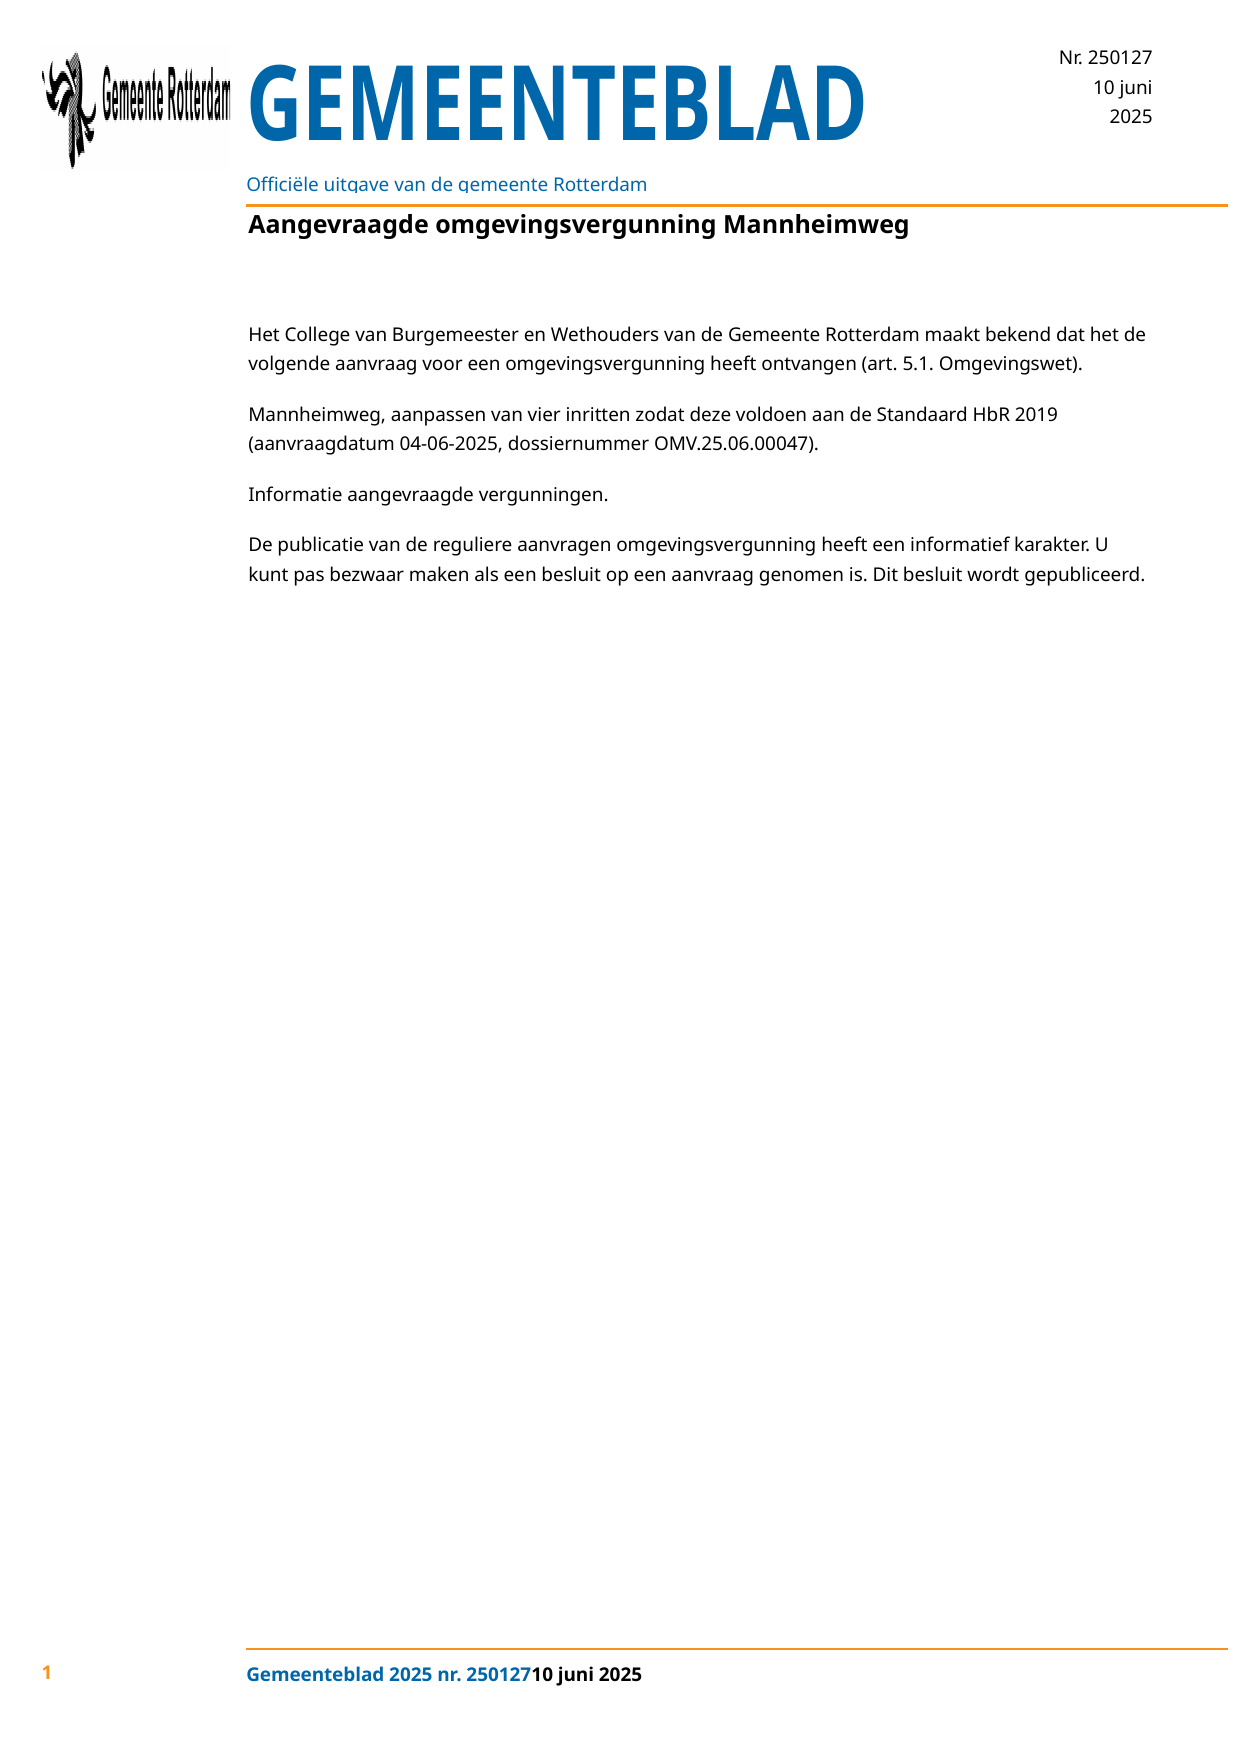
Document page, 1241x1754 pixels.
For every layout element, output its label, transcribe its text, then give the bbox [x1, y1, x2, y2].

text Informatie aangevraagde vergunningen. [248, 481, 1152, 506]
text De publicatie van de reguliere aanvragen omgevingsvergunning heeft een informatief karakter. U kunt pas bezwaar maken als een besluit op een aanvraag genomen is. Dit besluit wordt gepubliceerd. [248, 531, 1152, 586]
picture [41, 47, 231, 172]
text Aangevraagde omgevingsvergunning Mannheimweg [248, 207, 1152, 241]
text Het College van Burgemeester en Wethouders van de Gemeente Rotterdam maakt bekend dat het de volgende aanvraag voor een omgevingsvergunning heeft ontvangen (art. 5.1. Omgevingswet). [248, 321, 1152, 376]
text Mannheimweg, aanpassen van vier inritten zodat deze voldoen aan de Standaard HbR 2019 (aanvraagdatum 04-06-2025, dossiernummer OMV.25.06.00047). [248, 401, 1152, 456]
